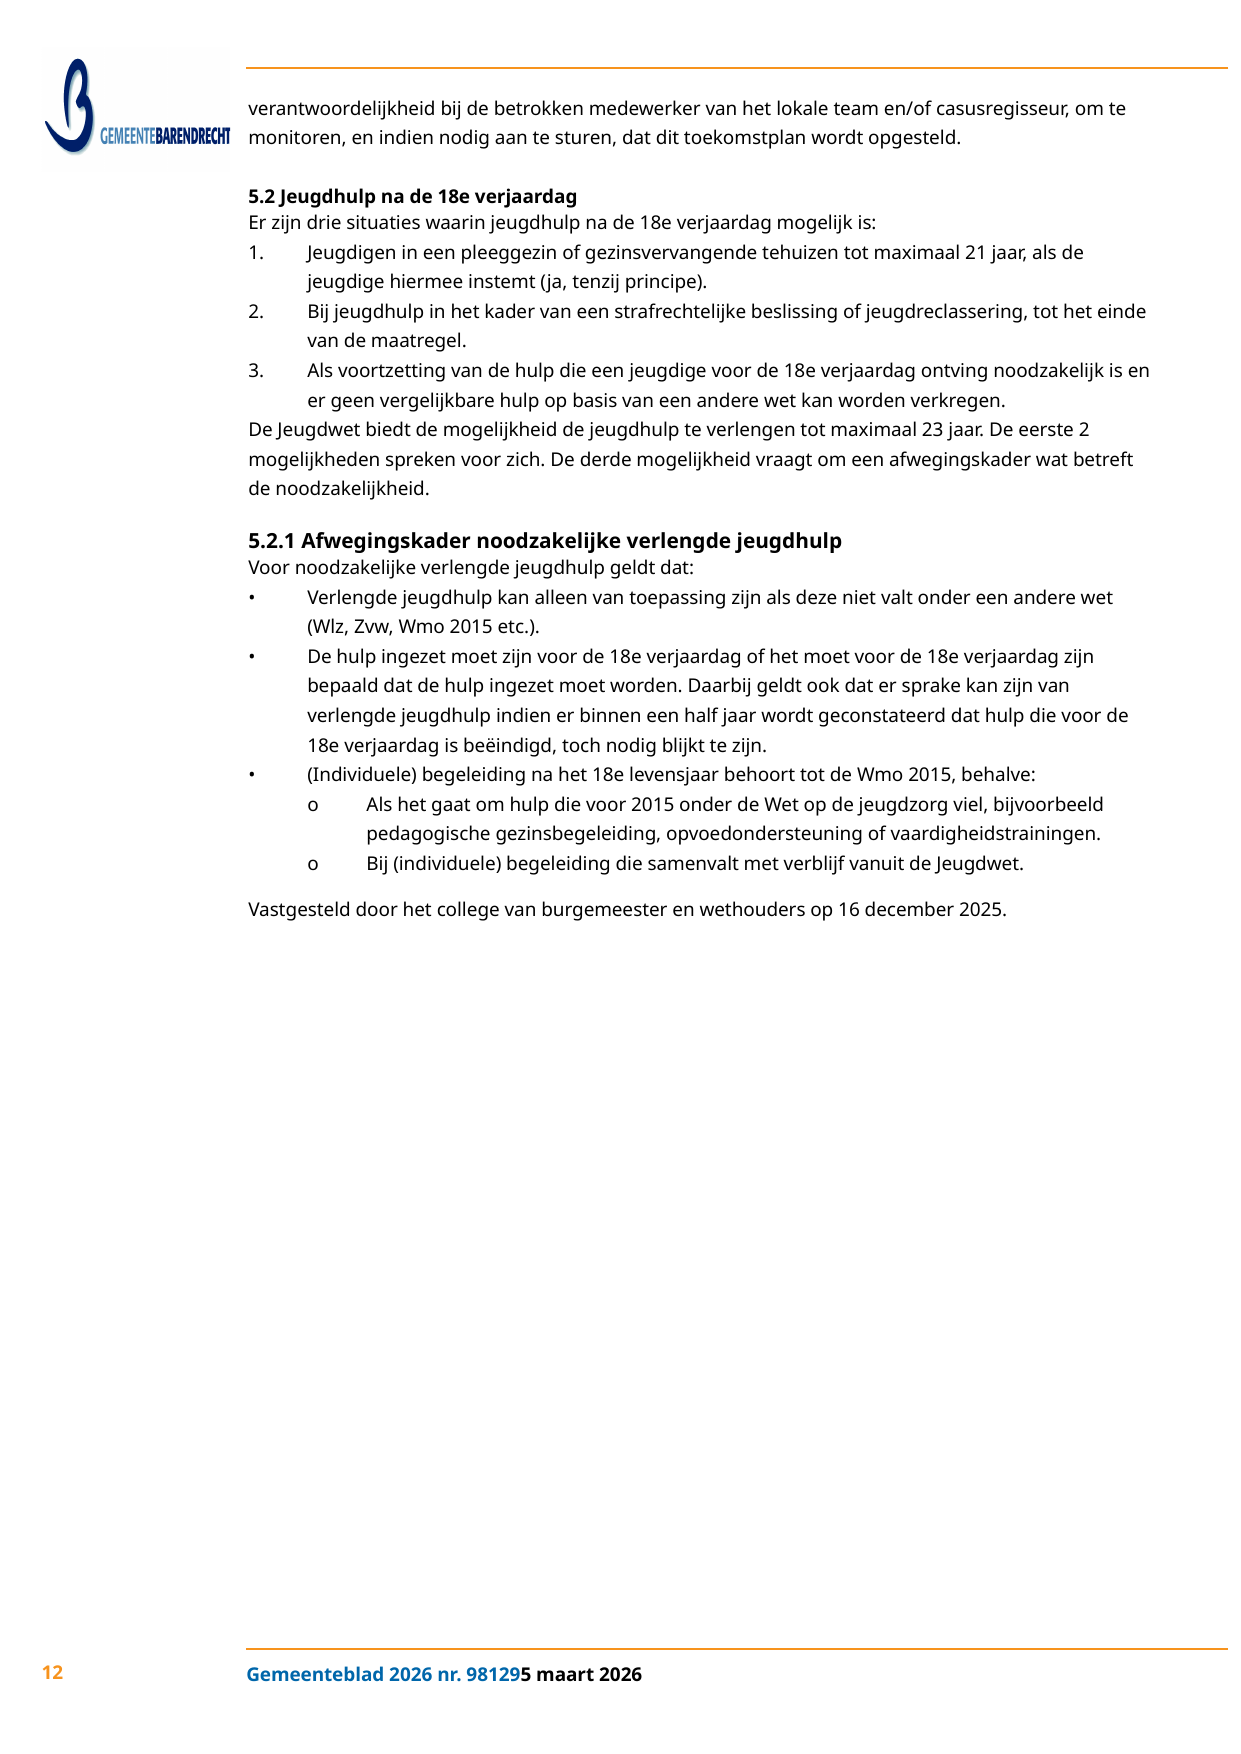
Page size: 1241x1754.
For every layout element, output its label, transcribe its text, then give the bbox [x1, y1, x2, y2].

list De hulp ingezet moet zijn voor de 18e verjaardag of het moet voor de 18e verjaardag zijn bepaald dat de hulp ingezet moet worden. Daarbij geldt ook dat er sprake kan zijn van verlengde jeugdhulp indien er binnen een half jaar wordt geconstateerd dat hulp die voor de 18e verjaardag is beëindigd, toch nodig blijkt te zijn. [248, 643, 1152, 758]
text 5.2.1 Afwegingskader noodzakelijke verlengde jeugdhulp [248, 526, 1152, 554]
list Als voortzetting van de hulp die een jeugdige voor de 18e verjaardag ontving noodzakelijk is en er geen vergelijkbare hulp op basis van een andere wet kan worden verkregen. [248, 357, 1152, 412]
list Jeugdigen in een pleeggezin of gezinsvervangende tehuizen tot maximaal 21 jaar, als de jeugdige hiermee instemt (ja, tenzij principe). [248, 239, 1152, 294]
list (Individuele) begeleiding na het 18e levensjaar behoort tot de Wmo 2015, behalve: [248, 761, 1152, 787]
text 5.2 Jeugdhulp na de 18e verjaardag [248, 183, 1152, 209]
text Vastgesteld door het college van burgemeester en wethouders op 16 december 2025. [248, 896, 1152, 922]
text Voor noodzakelijke verlengde jeugdhulp geldt dat: [248, 554, 1152, 580]
text De Jeugdwet biedt de mogelijkheid de jeugdhulp te verlengen tot maximaal 23 jaar. De eerste 2 mogelijkheden spreken voor zich. De derde mogelijkheid vraagt om een afwegingskader wat betreft de noodzakelijkheid. [248, 416, 1152, 501]
list Als het gaat om hulp die voor 2015 onder de Wet op de jeugdzorg viel, bijvoorbeeld pedagogische gezinsbegeleiding, opvoedondersteuning of vaardigheidstrainingen. [307, 791, 1152, 846]
list Bij jeugdhulp in het kader van een strafrechtelijke beslissing of jeugdreclassering, tot het einde van de maatregel. [248, 298, 1152, 353]
picture [41, 47, 231, 172]
text Er zijn drie situaties waarin jeugdhulp na de 18e verjaardag mogelijk is: [248, 209, 1152, 235]
list Bij (individuele) begeleiding die samenvalt met verblijf vanuit de Jeugdwet. [307, 850, 1152, 876]
list Verlengde jeugdhulp kan alleen van toepassing zijn als deze niet valt onder een andere wet (Wlz, Zvw, Wmo 2015 etc.). [248, 584, 1152, 639]
text verantwoordelijkheid bij de betrokken medewerker van het lokale team en/of casusregisseur, om te monitoren, en indien nodig aan te sturen, dat dit toekomstplan wordt opgesteld. [248, 95, 1152, 150]
